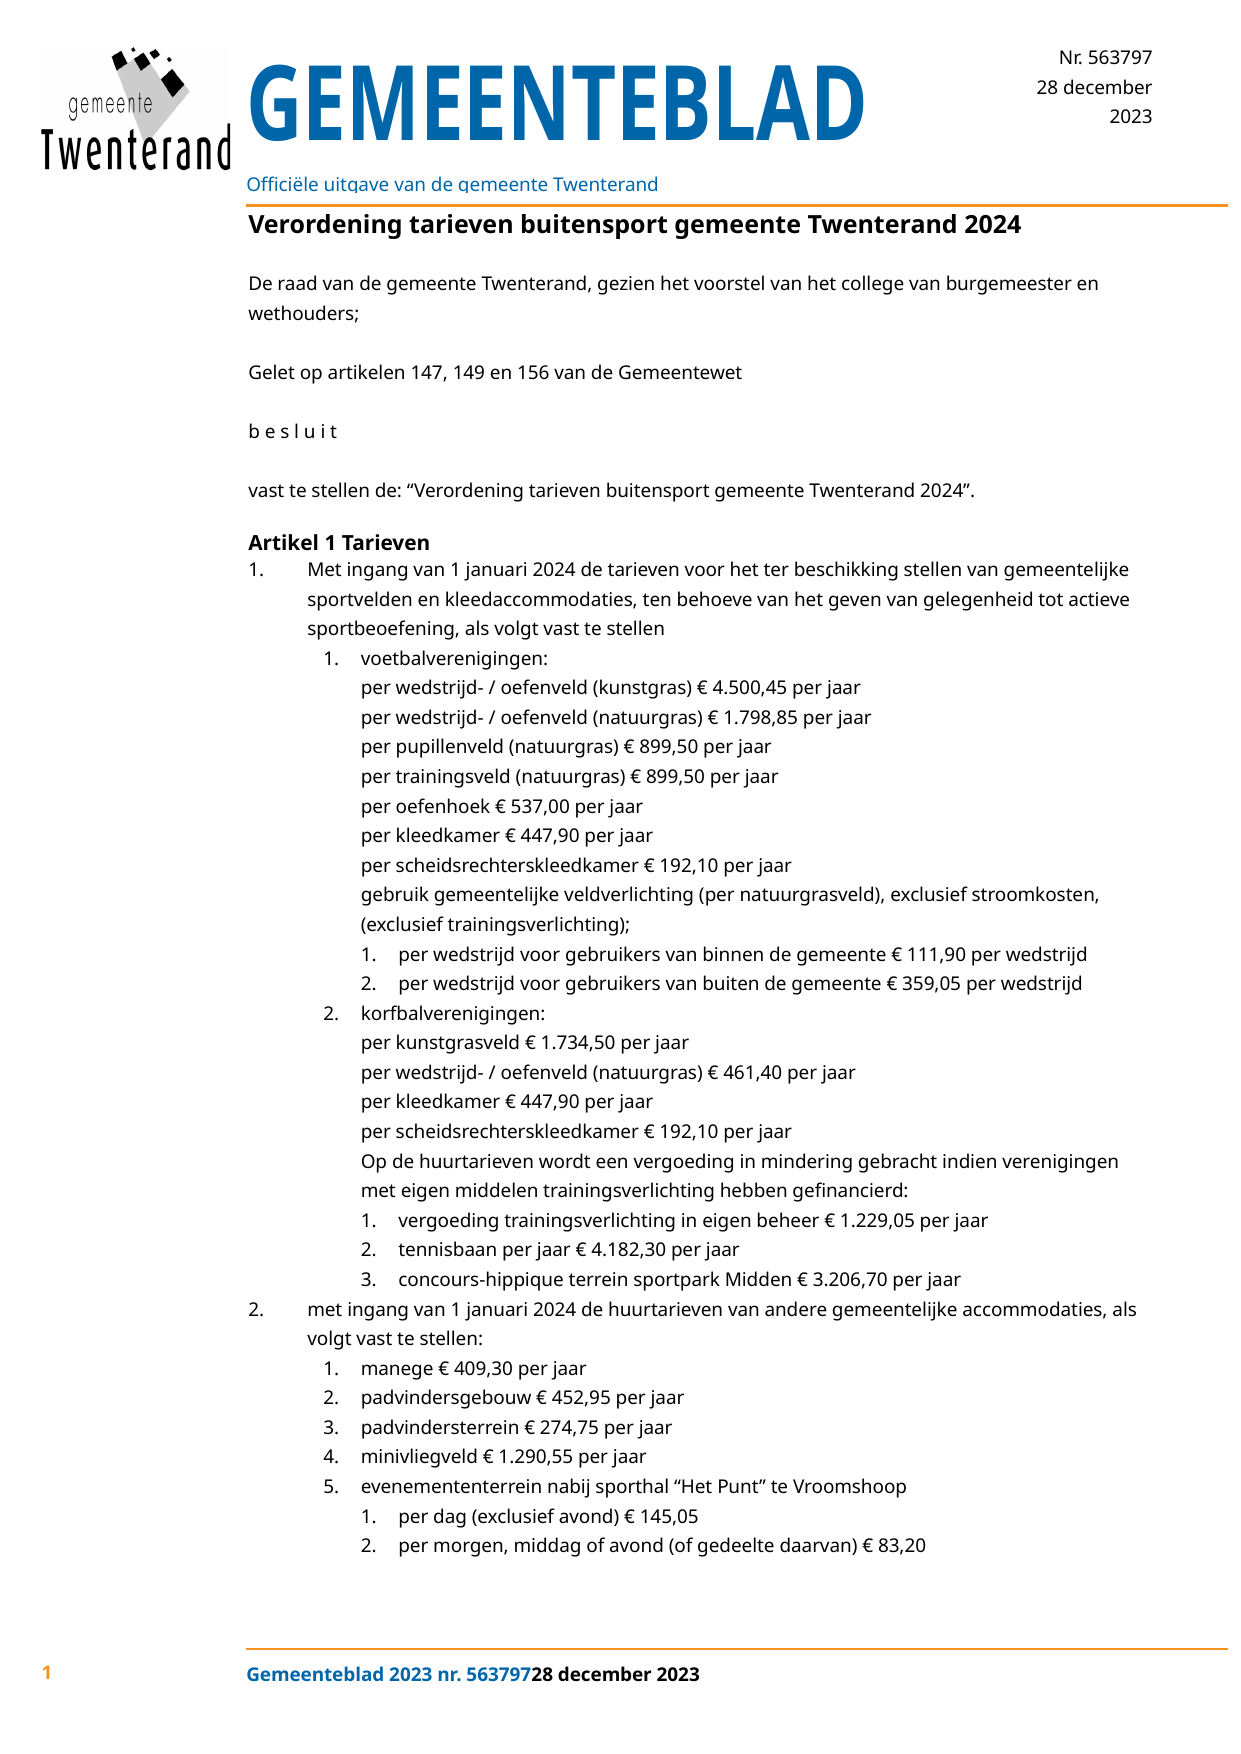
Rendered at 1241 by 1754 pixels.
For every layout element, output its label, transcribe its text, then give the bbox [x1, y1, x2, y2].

list per oefenhoek € 537,00 per jaar [323, 793, 1152, 819]
text Artikel 1 Tarieven [248, 528, 1152, 556]
list per kleedkamer € 447,90 per jaar [323, 1089, 1152, 1114]
list per kleedkamer € 447,90 per jaar [323, 822, 1152, 848]
list Met ingang van 1 januari 2024 de tarieven voor het ter beschikking stellen van gemeentelijke sportvelden en kleedaccommodaties, ten behoeve van het geven van gelegenheid tot actieve sportbeoefening, als volgt vast te stellen [248, 556, 1152, 641]
list minivliegveld € 1.290,55 per jaar [323, 1444, 1152, 1469]
list per wedstrijd- / oefenveld (natuurgras) € 461,40 per jaar [323, 1059, 1152, 1085]
list manege € 409,30 per jaar [323, 1355, 1152, 1381]
list vergoeding trainingsverlichting in eigen beheer € 1.229,05 per jaar [361, 1207, 1152, 1233]
list gebruik gemeentelijke veldverlichting (per natuurgrasveld), exclusief stroomkosten, (exclusief trainingsverlichting); [323, 882, 1152, 937]
list per scheidsrechterskleedkamer € 192,10 per jaar [323, 852, 1152, 878]
list korfbalverenigingen: [323, 1000, 1152, 1026]
list per trainingsveld (natuurgras) € 899,50 per jaar [323, 763, 1152, 789]
text Verordening tarieven buitensport gemeente Twenterand 2024 [248, 207, 1152, 241]
list padvindersgebouw € 452,95 per jaar [323, 1384, 1152, 1410]
list per pupillenveld (natuurgras) € 899,50 per jaar [323, 734, 1152, 759]
list voetbalverenigingen: [323, 645, 1152, 671]
list per kunstgrasveld € 1.734,50 per jaar [323, 1029, 1152, 1055]
list per morgen, middag of avond (of gedeelte daarvan) € 83,20 [361, 1532, 1152, 1558]
list padvindersterrein € 274,75 per jaar [323, 1414, 1152, 1440]
picture [41, 47, 231, 172]
list per dag (exclusief avond) € 145,05 [361, 1503, 1152, 1529]
list per wedstrijd voor gebruikers van binnen de gemeente € 111,90 per wedstrijd [361, 941, 1152, 967]
text Gelet op artikelen 147, 149 en 156 van de Gemeentewet [248, 359, 1152, 385]
list per wedstrijd- / oefenveld (kunstgras) € 4.500,45 per jaar [323, 674, 1152, 700]
list concours-hippique terrein sportpark Midden € 3.206,70 per jaar [361, 1266, 1152, 1292]
text vast te stellen de: “Verordening tarieven buitensport gemeente Twenterand 2024”. [248, 477, 1152, 503]
text De raad van de gemeente Twenterand, gezien het voorstel van het college van burgemeester en wethouders; [248, 270, 1152, 326]
list per wedstrijd- / oefenveld (natuurgras) € 1.798,85 per jaar [323, 704, 1152, 730]
list tennisbaan per jaar € 4.182,30 per jaar [361, 1237, 1152, 1262]
list met ingang van 1 januari 2024 de huurtarieven van andere gemeentelijke accommodaties, als volgt vast te stellen: [248, 1296, 1152, 1351]
list per wedstrijd voor gebruikers van buiten de gemeente € 359,05 per wedstrijd [361, 970, 1152, 996]
list per scheidsrechterskleedkamer € 192,10 per jaar [323, 1118, 1152, 1144]
text b e s l u i t [248, 418, 1152, 444]
list Op de huurtarieven wordt een vergoeding in mindering gebracht indien verenigingen met eigen middelen trainingsverlichting hebben gefinancierd: [323, 1148, 1152, 1203]
list evenemententerrein nabij sporthal “Het Punt” te Vroomshoop [323, 1473, 1152, 1499]
